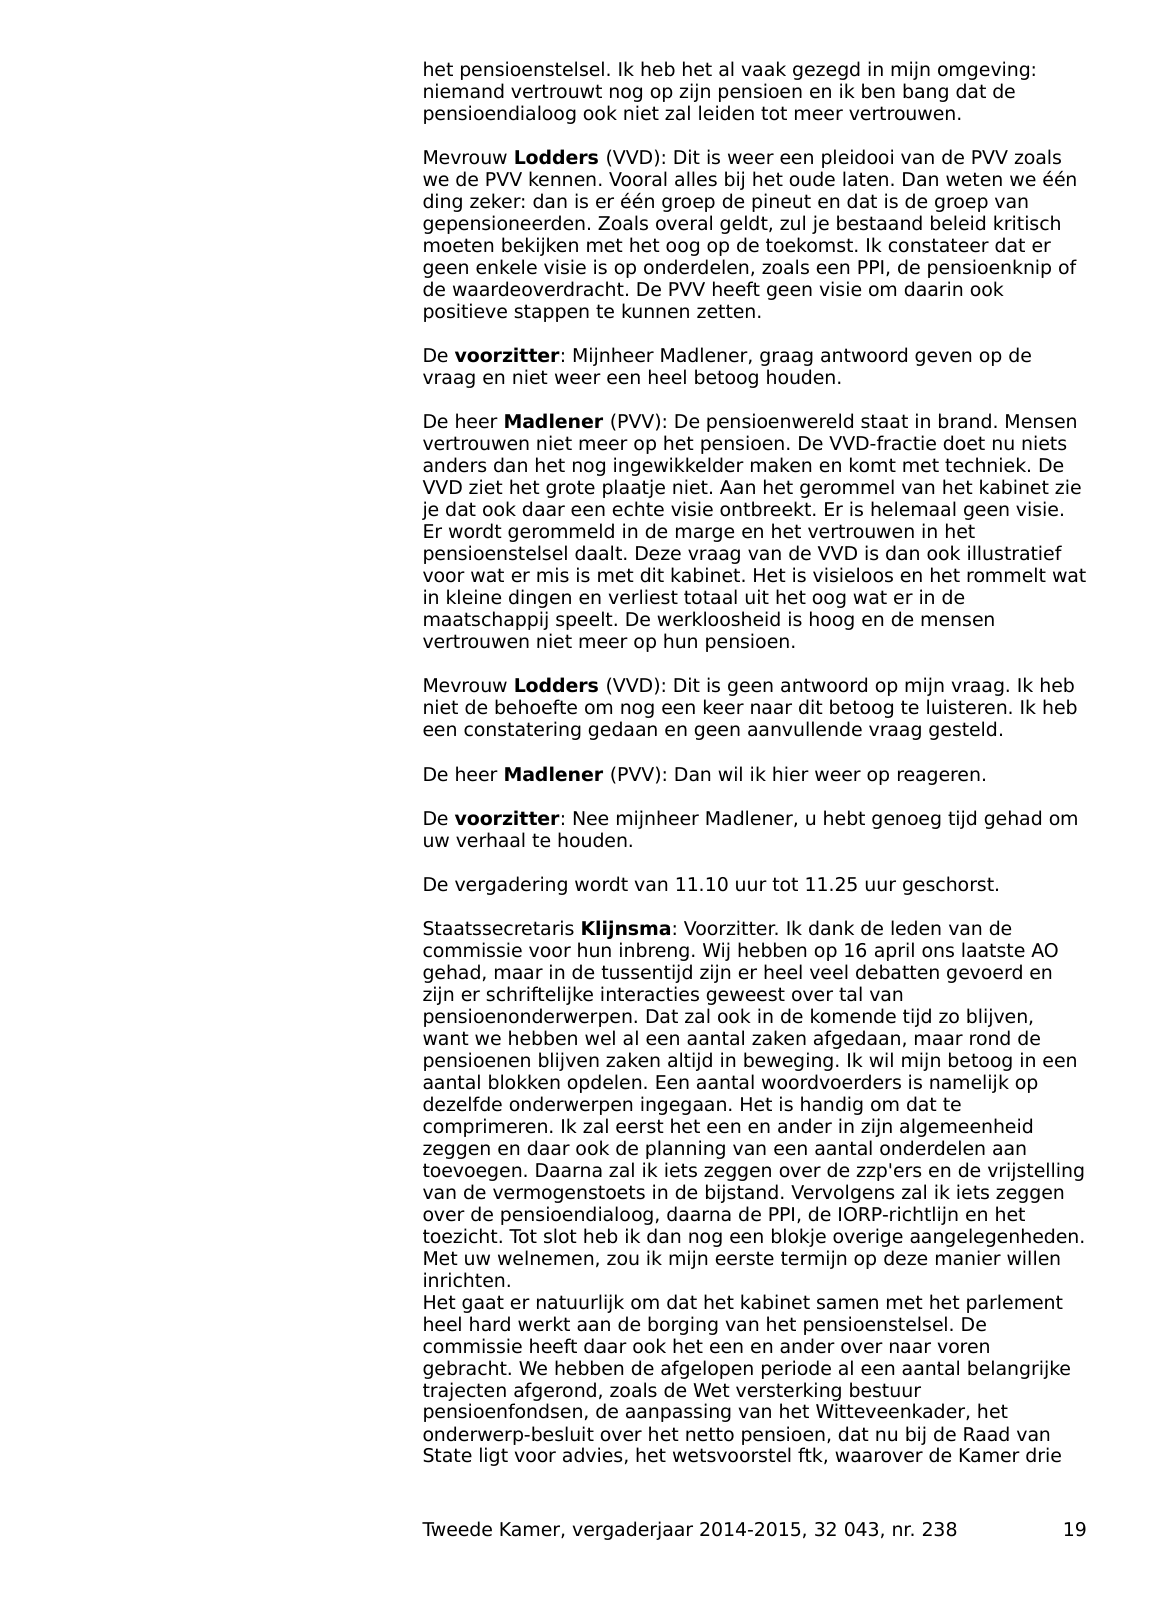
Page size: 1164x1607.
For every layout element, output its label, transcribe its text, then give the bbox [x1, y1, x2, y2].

text De heer Madlener (PVV): Dan wil ik hier weer op reageren. [422, 763, 1087, 785]
text De voorzitter: Nee mijnheer Madlener, u hebt genoeg tijd gehad om uw verhaal te houden. [422, 808, 1087, 852]
text Mevrouw Lodders (VVD): Dit is geen antwoord op mijn vraag. Ik heb niet de behoefte om nog een keer naar dit betoog te luisteren. Ik heb een constatering gedaan en geen aanvullende vraag gesteld. [422, 675, 1087, 741]
text Het gaat er natuurlijk om dat het kabinet samen met het parlement heel hard werkt aan de borging van het pensioenstelsel. De commissie heeft daar ook het een en ander over naar voren gebracht. We hebben de afgelopen periode al een aantal belangrijke trajecten afgerond, zoals de Wet versterking bestuur pensioenfondsen, de aanpassing van het Witteveenkader, het onderwerp-besluit over het netto pensioen, dat nu bij de Raad van State ligt voor advies, het wetsvoorstel ftk, waarover de Kamer drie [422, 1292, 1087, 1467]
text De heer Madlener (PVV): De pensioenwereld staat in brand. Mensen vertrouwen niet meer op het pensioen. De VVD-fractie doet nu niets anders dan het nog ingewikkelder maken en komt met techniek. De VVD ziet het grote plaatje niet. Aan het gerommel van het kabinet zie je dat ook daar een echte visie ontbreekt. Er is helemaal geen visie. Er wordt gerommeld in de marge en het vertrouwen in het pensioenstelsel daalt. Deze vraag van de VVD is dan ook illustratief voor wat er mis is met dit kabinet. Het is visieloos en het rommelt wat in kleine dingen en verliest totaal uit het oog wat er in de maatschappij speelt. De werkloosheid is hoog en de mensen vertrouwen niet meer op hun pensioen. [422, 411, 1087, 653]
text De voorzitter: Mijnheer Madlener, graag antwoord geven op de vraag en niet weer een heel betoog houden. [422, 345, 1087, 389]
text Staatssecretaris Klijnsma: Voorzitter. Ik dank de leden van de commissie voor hun inbreng. Wij hebben op 16 april ons laatste AO gehad, maar in de tussentijd zijn er heel veel debatten gevoerd en zijn er schriftelijke interacties geweest over tal van pensioenonderwerpen. Dat zal ook in de komende tijd zo blijven, want we hebben wel al een aantal zaken afgedaan, maar rond de pensioenen blijven zaken altijd in beweging. Ik wil mijn betoog in een aantal blokken opdelen. Een aantal woordvoerders is namelijk op dezelfde onderwerpen ingegaan. Het is handig om dat te comprimeren. Ik zal eerst het een en ander in zijn algemeenheid zeggen en daar ook de planning van een aantal onderdelen aan toevoegen. Daarna zal ik iets zeggen over de zzp'ers en de vrijstelling van de vermogenstoets in de bijstand. Vervolgens zal ik iets zeggen over de pensioendialoog, daarna de PPI, de IORP-richtlijn en het toezicht. Tot slot heb ik dan nog een blokje overige aangelegenheden. Met uw welnemen, zou ik mijn eerste termijn op deze manier willen inrichten. [422, 918, 1087, 1292]
text Mevrouw Lodders (VVD): Dit is weer een pleidooi van de PVV zoals we de PVV kennen. Vooral alles bij het oude laten. Dan weten we één ding zeker: dan is er één groep de pineut en dat is de groep van gepensioneerden. Zoals overal geldt, zul je bestaand beleid kritisch moeten bekijken met het oog op de toekomst. Ik constateer dat er geen enkele visie is op onderdelen, zoals een PPI, de pensioenknip of de waardeoverdracht. De PVV heeft geen visie om daarin ook positieve stappen te kunnen zetten. [422, 147, 1087, 323]
text De vergadering wordt van 11.10 uur tot 11.25 uur geschorst. [422, 874, 1087, 896]
text het pensioenstelsel. Ik heb het al vaak gezegd in mijn omgeving: niemand vertrouwt nog op zijn pensioen en ik ben bang dat de pensioendialoog ook niet zal leiden tot meer vertrouwen. [422, 59, 1087, 125]
